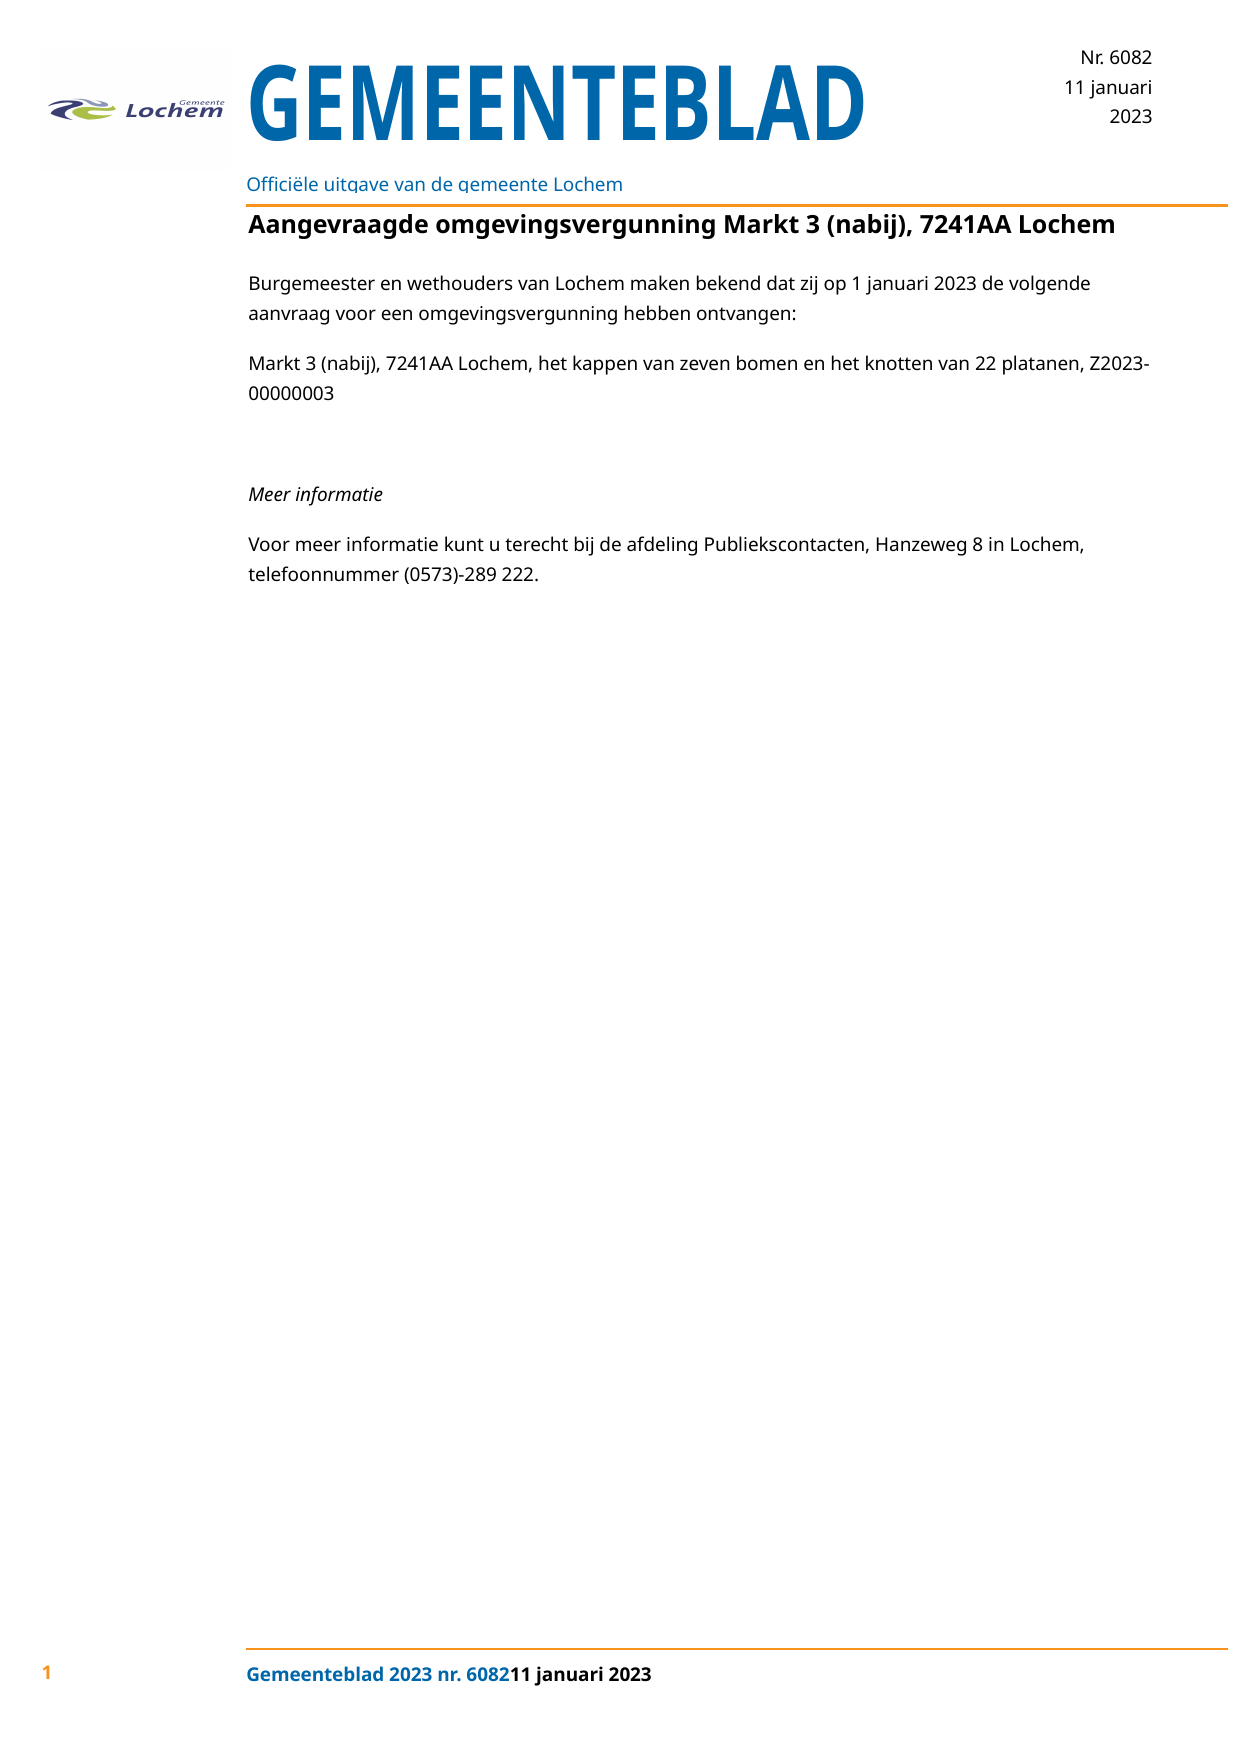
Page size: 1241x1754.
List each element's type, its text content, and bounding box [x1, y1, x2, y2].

text Aangevraagde omgevingsvergunning Markt 3 (nabij), 7241AA Lochem [248, 207, 1152, 241]
text Voor meer informatie kunt u terecht bij de afdeling Publiekscontacten, Hanzeweg 8 in Lochem, telefoonnummer (0573)-289 222. [248, 531, 1152, 586]
picture [41, 47, 231, 172]
text Meer informatie [248, 481, 1152, 506]
text Burgemeester en wethouders van Lochem maken bekend dat zij op 1 januari 2023 de volgende aanvraag voor een omgevingsvergunning hebben ontvangen: [248, 270, 1152, 326]
text Markt 3 (nabij), 7241AA Lochem, het kappen van zeven bomen en het knotten van 22 platanen, Z2023-00000003 [248, 350, 1152, 406]
